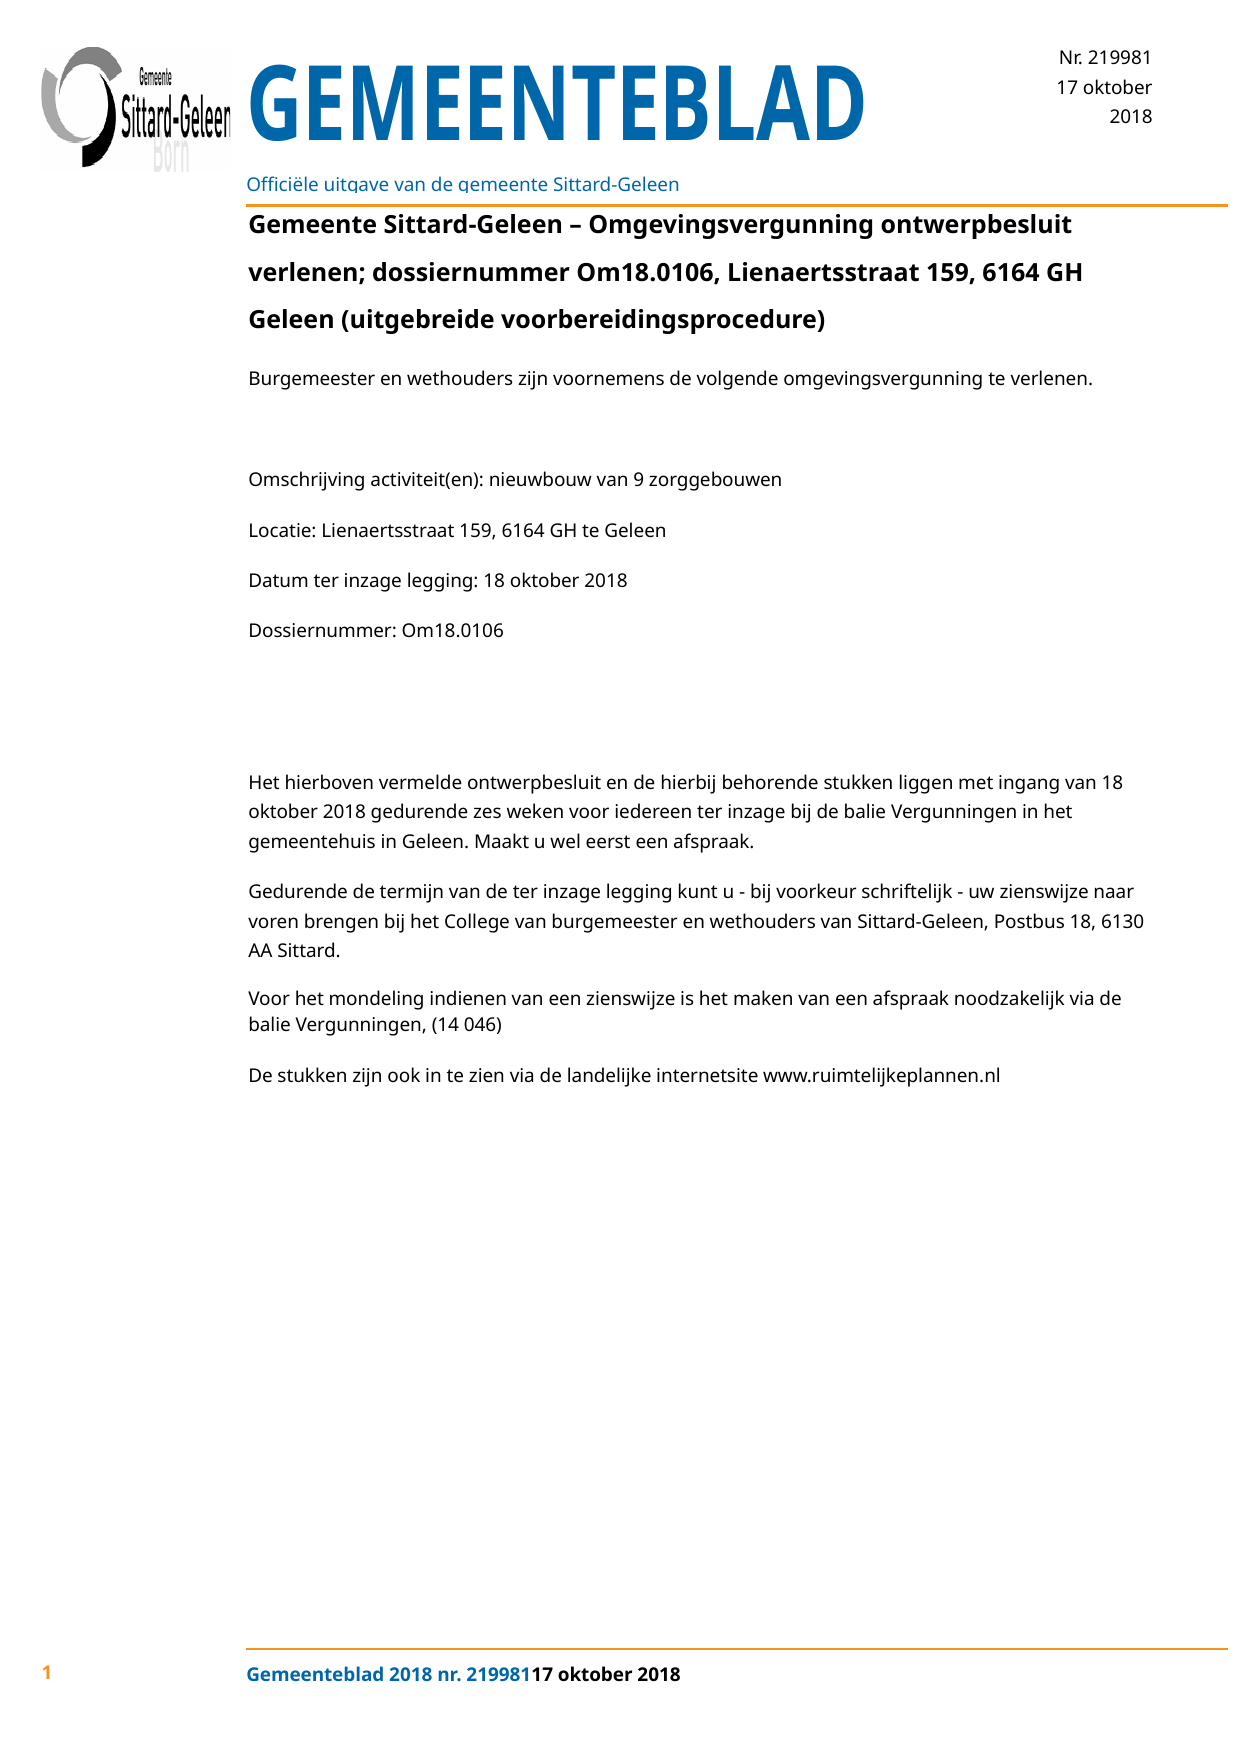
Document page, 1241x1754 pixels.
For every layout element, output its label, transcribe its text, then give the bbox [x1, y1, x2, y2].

text Gemeente Sittard-Geleen – Omgevingsvergunning ontwerpbesluit verlenen; dossiernummer Om18.0106, Lienaertsstraat 159, 6164 GH Geleen (uitgebreide voorbereidingsprocedure) [248, 207, 1152, 336]
text Dossiernummer: Om18.0106 [248, 618, 1152, 643]
picture [41, 47, 231, 172]
text Omschrijving activiteit(en): nieuwbouw van 9 zorggebouwen [248, 466, 1152, 492]
text Het hierboven vermelde ontwerpbesluit en de hierbij behorende stukken liggen met ingang van 18 oktober 2018 gedurende zes weken voor iedereen ter inzage bij de balie Vergunningen in het gemeentehuis in Geleen. Maakt u wel eerst een afspraak. [248, 769, 1152, 854]
text Burgemeester en wethouders zijn voornemens de volgende omgevingsvergunning te verlenen. [248, 366, 1152, 391]
text Datum ter inzage legging: 18 oktober 2018 [248, 567, 1152, 593]
text Locatie: Lienaertsstraat 159, 6164 GH te Geleen [248, 517, 1152, 542]
text De stukken zijn ook in te zien via de landelijke internetsite www.ruimtelijkeplannen.nl [248, 1063, 1152, 1088]
text Voor het mondeling indienen van een zienswijze is het maken van een afspraak noodzakelijk via de balie Vergunningen, (14 046) [248, 985, 1152, 1037]
text Gedurende de termijn van de ter inzage legging kunt u - bij voorkeur schriftelijk - uw zienswijze naar voren brengen bij het College van burgemeester en wethouders van Sittard-Geleen, Postbus 18, 6130 AA Sittard. [248, 878, 1152, 963]
